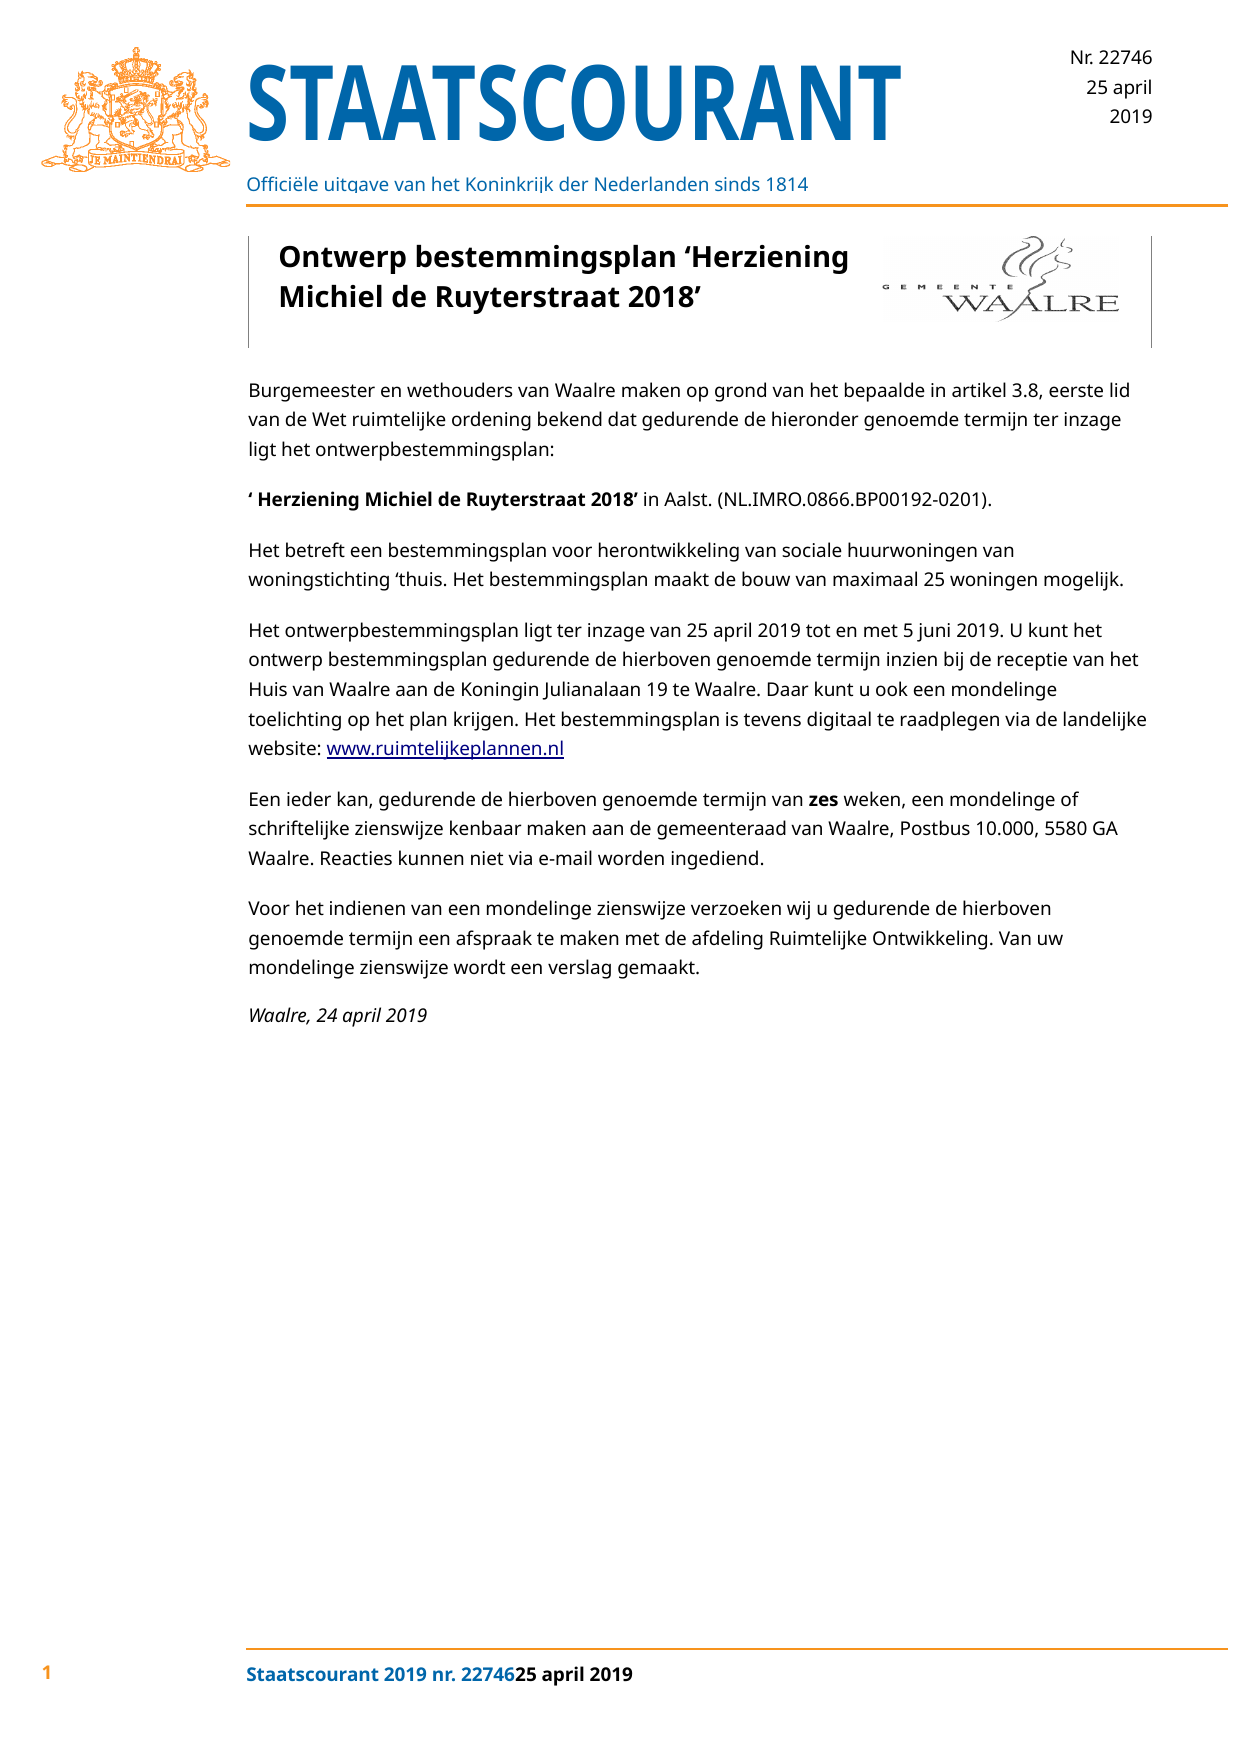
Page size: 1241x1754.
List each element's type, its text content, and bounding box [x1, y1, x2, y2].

text Het ontwerpbestemmingsplan ligt ter inzage van 25 april 2019 tot en met 5 juni 2019. U kunt het ontwerp bestemmingsplan gedurende de hierboven genoemde termijn inzien bij de receptie van het Huis van Waalre aan de Koningin Julianalaan 19 te Waalre. Daar kunt u ook een mondelinge toelichting op het plan krijgen. Het bestemmingsplan is tevens digitaal te raadplegen via de landelijke website: www.ruimtelijkeplannen.nl [248, 617, 1152, 761]
picture [41, 47, 231, 172]
text ‘ Herziening Michiel de Ruyterstraat 2018’ in Aalst. (NL.IMRO.0866.BP00192-0201). [248, 487, 1152, 512]
table_header Ontwerp bestemmingsplan ‘Herziening Michiel de Ruyterstraat 2018’ [249, 236, 850, 348]
text Een ieder kan, gedurende de hierboven genoemde termijn van zes weken, een mondelinge of schriftelijke zienswijze kenbaar maken aan de gemeenteraad van Waalre, Postbus 10.000, 5580 GA Waalre. Reacties kunnen niet via e-mail worden ingediend. [248, 786, 1152, 871]
picture [882, 236, 1119, 322]
text Het betreft een bestemmingsplan voor herontwikkeling van sociale huurwoningen van woningstichting ‘thuis. Het bestemmingsplan maakt de bouw van maximaal 25 woningen mogelijk. [248, 537, 1152, 592]
table_header [850, 236, 1151, 348]
text Burgemeester en wethouders van Waalre maken op grond van het bepaalde in artikel 3.8, eerste lid van de Wet ruimtelijke ordening bekend dat gedurende de hieronder genoemde termijn ter inzage ligt het ontwerpbestemmingsplan: [248, 377, 1152, 462]
text Voor het indienen van een mondelinge zienswijze verzoeken wij u gedurende de hierboven genoemde termijn een afspraak te maken met de afdeling Ruimtelijke Ontwikkeling. Van uw mondelinge zienswijze wordt een verslag gemaakt. [248, 895, 1152, 980]
text Waalre, 24 april 2019 [248, 1002, 1152, 1028]
